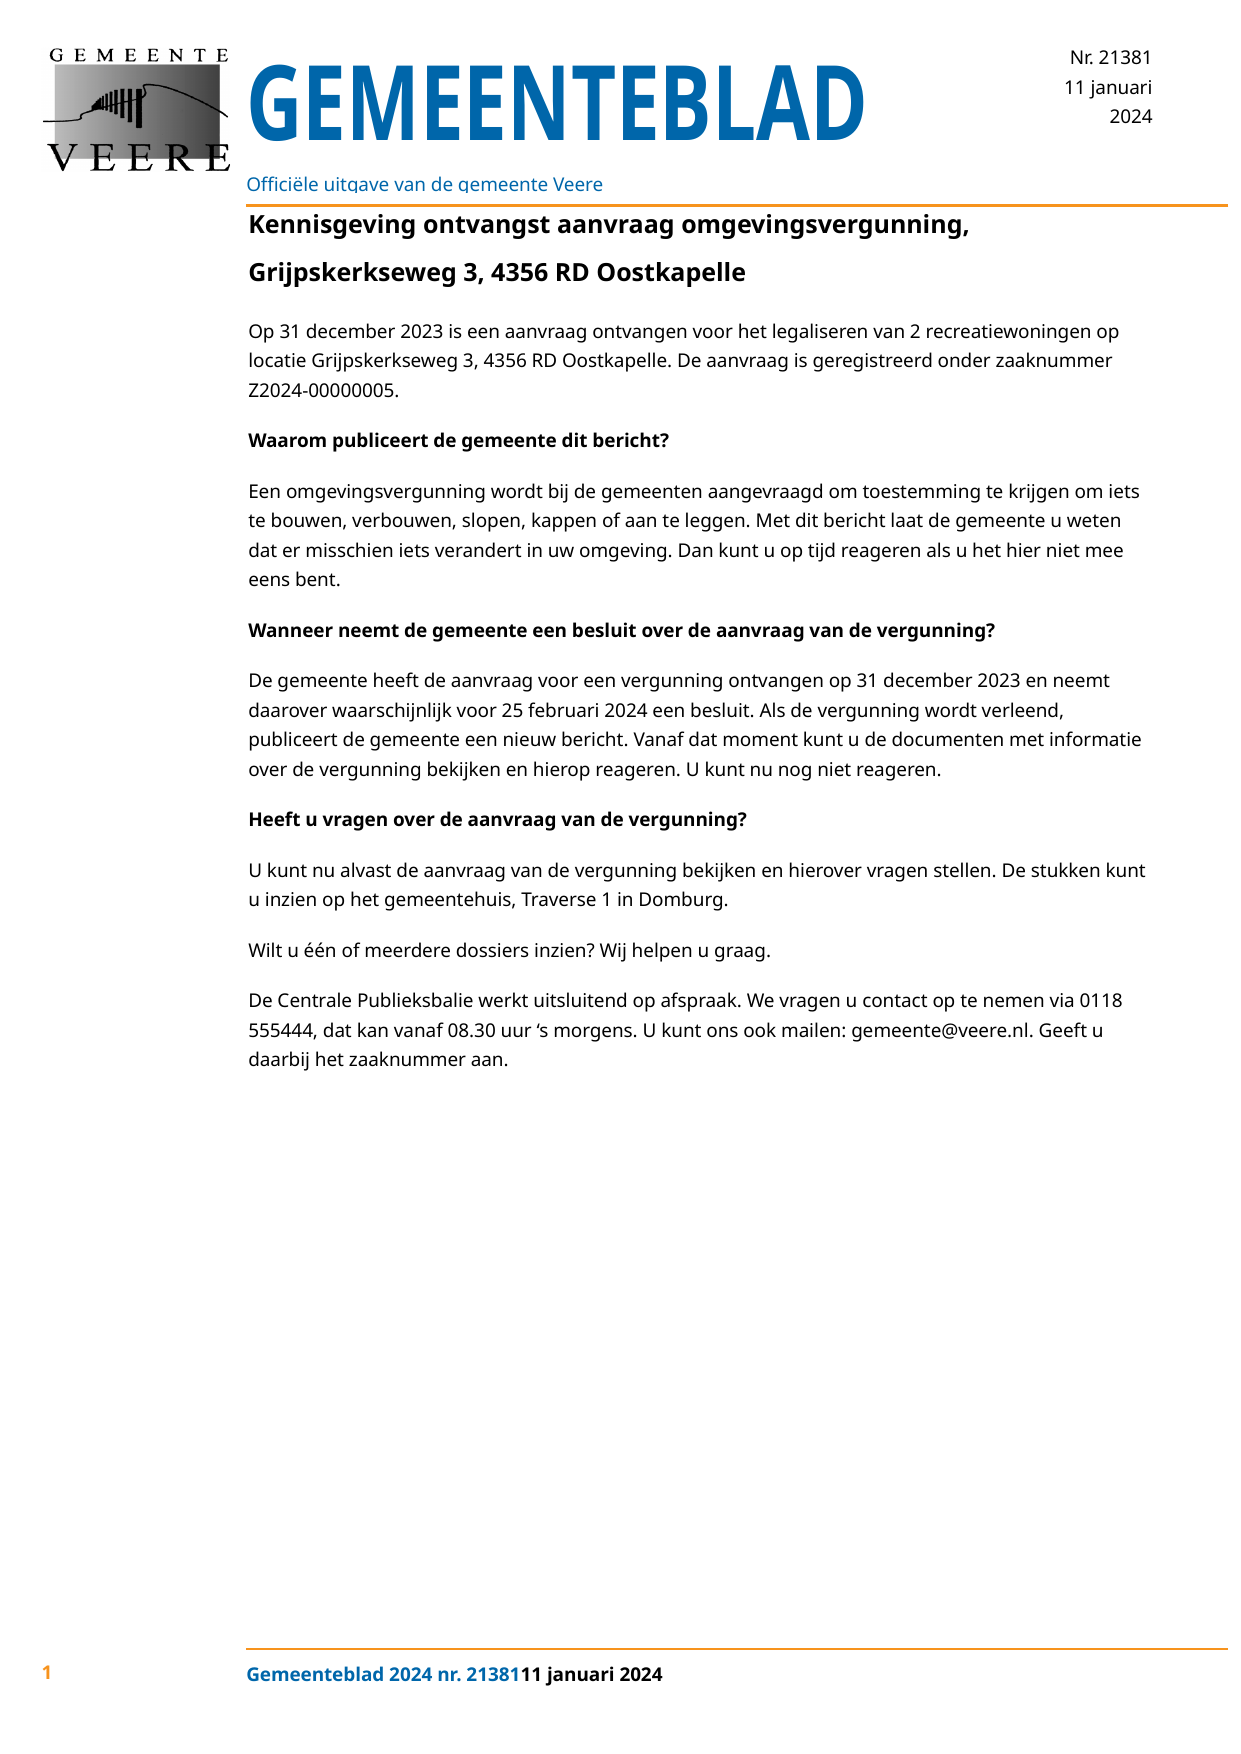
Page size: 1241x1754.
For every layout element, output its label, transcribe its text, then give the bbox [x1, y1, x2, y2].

picture [41, 47, 231, 172]
text Kennisgeving ontvangst aanvraag omgevingsvergunning, Grijpskerkseweg 3, 4356 RD Oostkapelle [248, 207, 1152, 288]
text Op 31 december 2023 is een aanvraag ontvangen voor het legaliseren van 2 recreatiewoningen op locatie Grijpskerkseweg 3, 4356 RD Oostkapelle. De aanvraag is geregistreerd onder zaaknummer Z2024-00000005. [248, 318, 1152, 403]
text Heeft u vragen over de aanvraag van de vergunning? [248, 807, 1152, 832]
text Wilt u één of meerdere dossiers inzien? Wij helpen u graag. [248, 937, 1152, 963]
text De gemeente heeft de aanvraag voor een vergunning ontvangen op 31 december 2023 en neemt daarover waarschijnlijk voor 25 februari 2024 een besluit. Als de vergunning wordt verleend, publiceert de gemeente een nieuw bericht. Vanaf dat moment kunt u de documenten met informatie over de vergunning bekijken en hierop reageren. U kunt nu nog niet reageren. [248, 667, 1152, 782]
text Wanneer neemt de gemeente een besluit over de aanvraag van de vergunning? [248, 617, 1152, 643]
text Een omgevingsvergunning wordt bij de gemeenten aangevraagd om toestemming te krijgen om iets te bouwen, verbouwen, slopen, kappen of aan te leggen. Met dit bericht laat de gemeente u weten dat er misschien iets verandert in uw omgeving. Dan kunt u op tijd reageren als u het hier niet mee eens bent. [248, 478, 1152, 592]
text De Centrale Publieksbalie werkt uitsluitend op afspraak. We vragen u contact op te nemen via 0118 555444, dat kan vanaf 08.30 uur ‘s morgens. U kunt ons ook mailen: gemeente@veere.nl. Geeft u daarbij het zaaknummer aan. [248, 987, 1152, 1072]
text U kunt nu alvast de aanvraag van de vergunning bekijken en hierover vragen stellen. De stukken kunt u inzien op het gemeentehuis, Traverse 1 in Domburg. [248, 857, 1152, 912]
text Waarom publiceert de gemeente dit bericht? [248, 427, 1152, 453]
